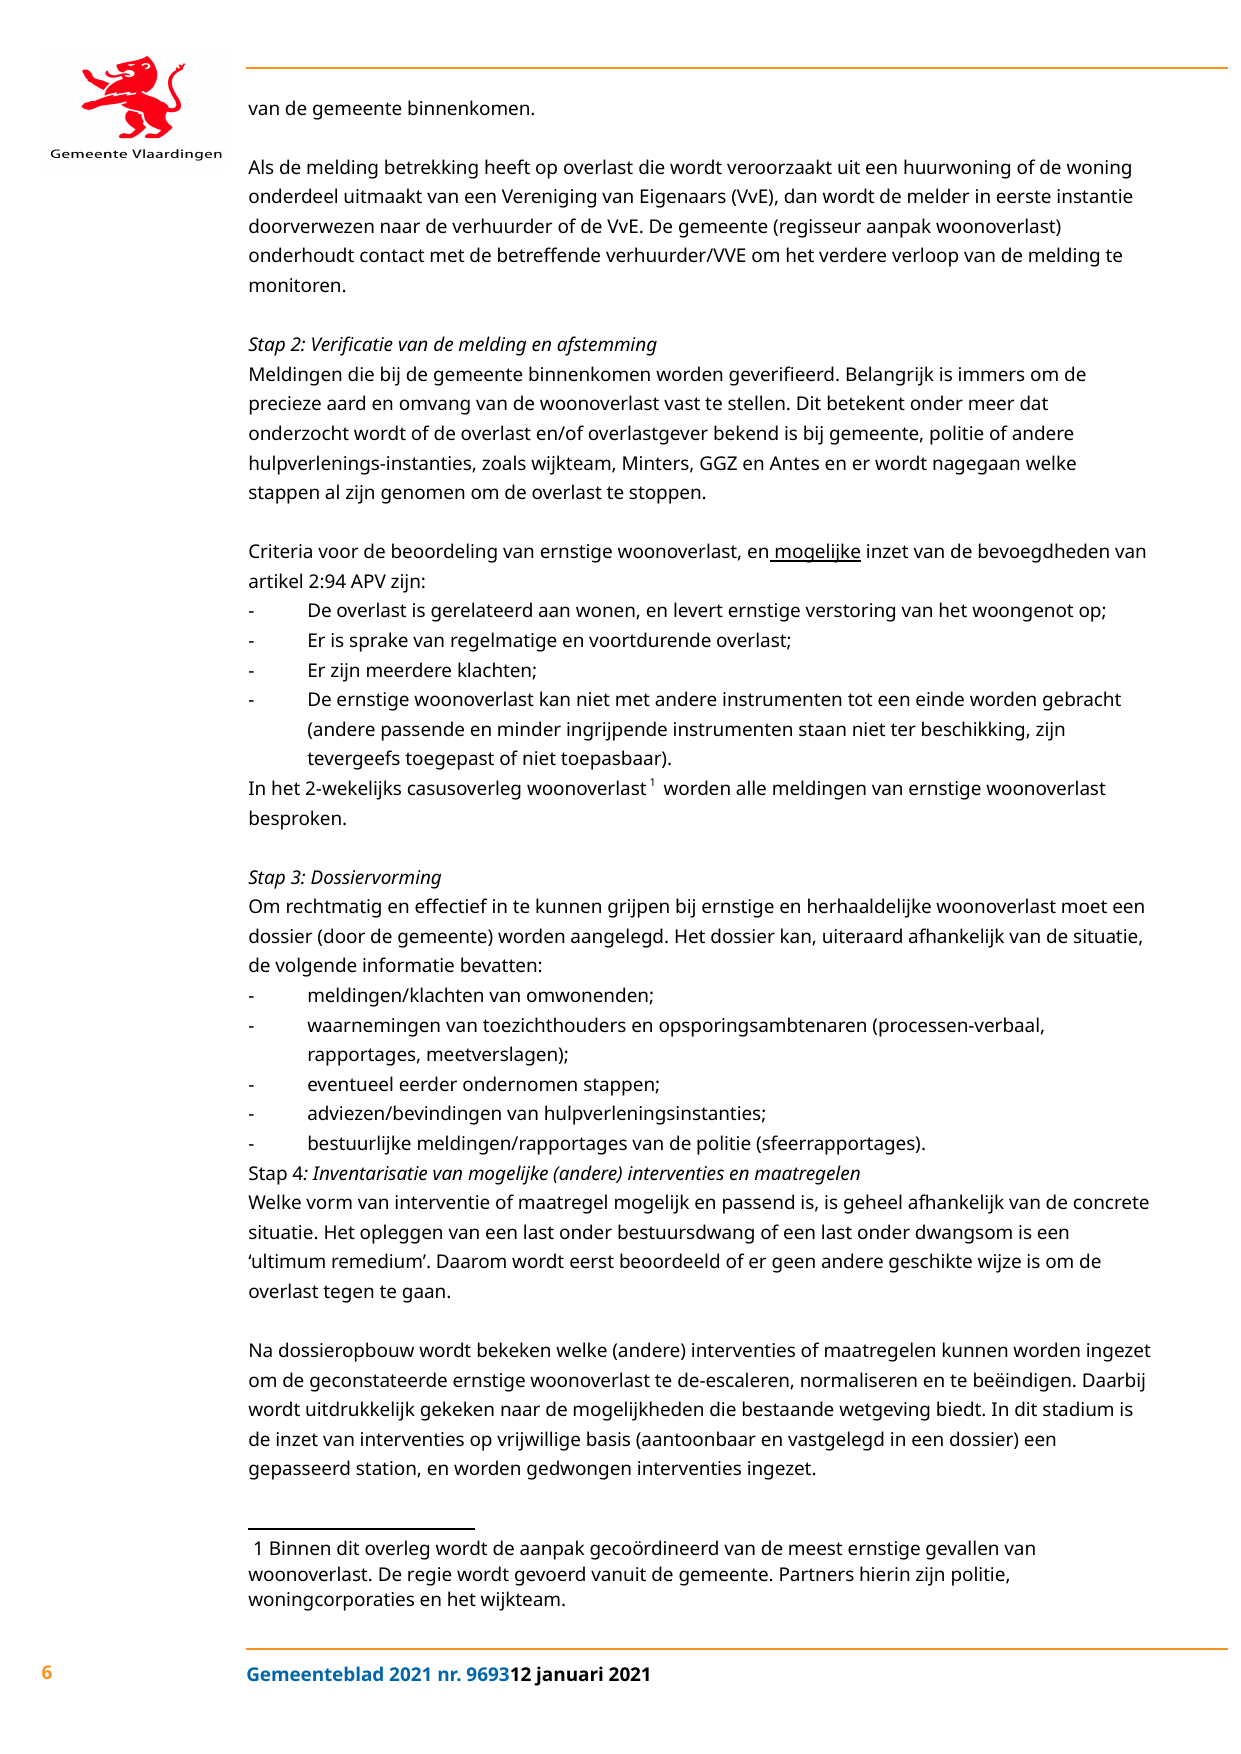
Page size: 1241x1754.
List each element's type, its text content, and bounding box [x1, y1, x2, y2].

text van de gemeente binnenkomen. [248, 95, 1152, 121]
list De overlast is gerelateerd aan wonen, en levert ernstige verstoring van het woongenot op; [248, 598, 1152, 623]
list meldingen/klachten van omwonenden; [248, 982, 1152, 1008]
text Meldingen die bij de gemeente binnenkomen worden geverifieerd. Belangrijk is immers om de precieze aard en omvang van de woonoverlast vast te stellen. Dit betekent onder meer dat onderzocht wordt of de overlast en/of overlastgever bekend is bij gemeente, politie of andere hulpverlenings-instanties, zoals wijkteam, Minters, GGZ en Antes en er wordt nagegaan welke stappen al zijn genomen om de overlast te stoppen. [248, 361, 1152, 505]
list waarnemingen van toezichthouders en opsporingsambtenaren (processen-verbaal, rapportages, meetverslagen); [248, 1012, 1152, 1067]
text Welke vorm van interventie of maatregel mogelijk en passend is, is geheel afhankelijk van de concrete situatie. Het opleggen van een last onder bestuursdwang of een last onder dwangsom is een ‘ultimum remedium’. Daarom wordt eerst beoordeeld of er geen andere geschikte wijze is om de overlast tegen te gaan. [248, 1189, 1152, 1304]
text Na dossieropbouw wordt bekeken welke (andere) interventies of maatregelen kunnen worden ingezet om de geconstateerde ernstige woonoverlast te de-escaleren, normaliseren en te beëindigen. Daarbij wordt uitdrukkelijk gekeken naar de mogelijkheden die bestaande wetgeving biedt. In dit stadium is de inzet van interventies op vrijwillige basis (aantoonbaar en vastgelegd in een dossier) een gepasseerd station, en worden gedwongen interventies ingezet. [248, 1337, 1152, 1481]
text Stap 2: Verificatie van de melding en afstemming [248, 331, 1152, 357]
text Criteria voor de beoordeling van ernstige woonoverlast, en mogelijke inzet van de bevoegdheden van artikel 2:94 APV zijn: [248, 538, 1152, 594]
text Om rechtmatig en effectief in te kunnen grijpen bij ernstige en herhaaldelijke woonoverlast moet een dossier (door de gemeente) worden aangelegd. Het dossier kan, uiteraard afhankelijk van de situatie, de volgende informatie bevatten: [248, 893, 1152, 978]
text Stap 4: Inventarisatie van mogelijke (andere) interventies en maatregelen [248, 1160, 1152, 1186]
text In het 2-wekelijks casusoverleg woonoverlast worden alle meldingen van ernstige woonoverlast besproken. [248, 775, 1152, 831]
list Er is sprake van regelmatige en voortdurende overlast; [248, 627, 1152, 653]
list De ernstige woonoverlast kan niet met andere instrumenten tot een einde worden gebracht (andere passende en minder ingrijpende instrumenten staan niet ter beschikking, zijn tevergeefs toegepast of niet toepasbaar). [248, 686, 1152, 771]
list eventueel eerder ondernomen stappen; [248, 1071, 1152, 1097]
text Als de melding betrekking heeft op overlast die wordt veroorzaakt uit een huurwoning of de woning onderdeel uitmaakt van een Vereniging van Eigenaars (VvE), dan wordt de melder in eerste instantie doorverwezen naar de verhuurder of de VvE. De gemeente (regisseur aanpak woonoverlast) onderhoudt contact met de betreffende verhuurder/VVE om het verdere verloop van de melding te monitoren. [248, 154, 1152, 298]
text Binnen dit overleg wordt de aanpak gecoördineerd van de meest ernstige gevallen van woonoverlast. De regie wordt gevoerd vanuit de gemeente. Partners hierin zijn politie, woningcorporaties en het wijkteam. [248, 1535, 1152, 1612]
list adviezen/bevindingen van hulpverleningsinstanties; [248, 1101, 1152, 1126]
list bestuurlijke meldingen/rapportages van de politie (sfeerrapportages). [248, 1130, 1152, 1156]
list Er zijn meerdere klachten; [248, 657, 1152, 683]
picture [41, 47, 231, 172]
text Stap 3: Dossiervorming [248, 864, 1152, 890]
